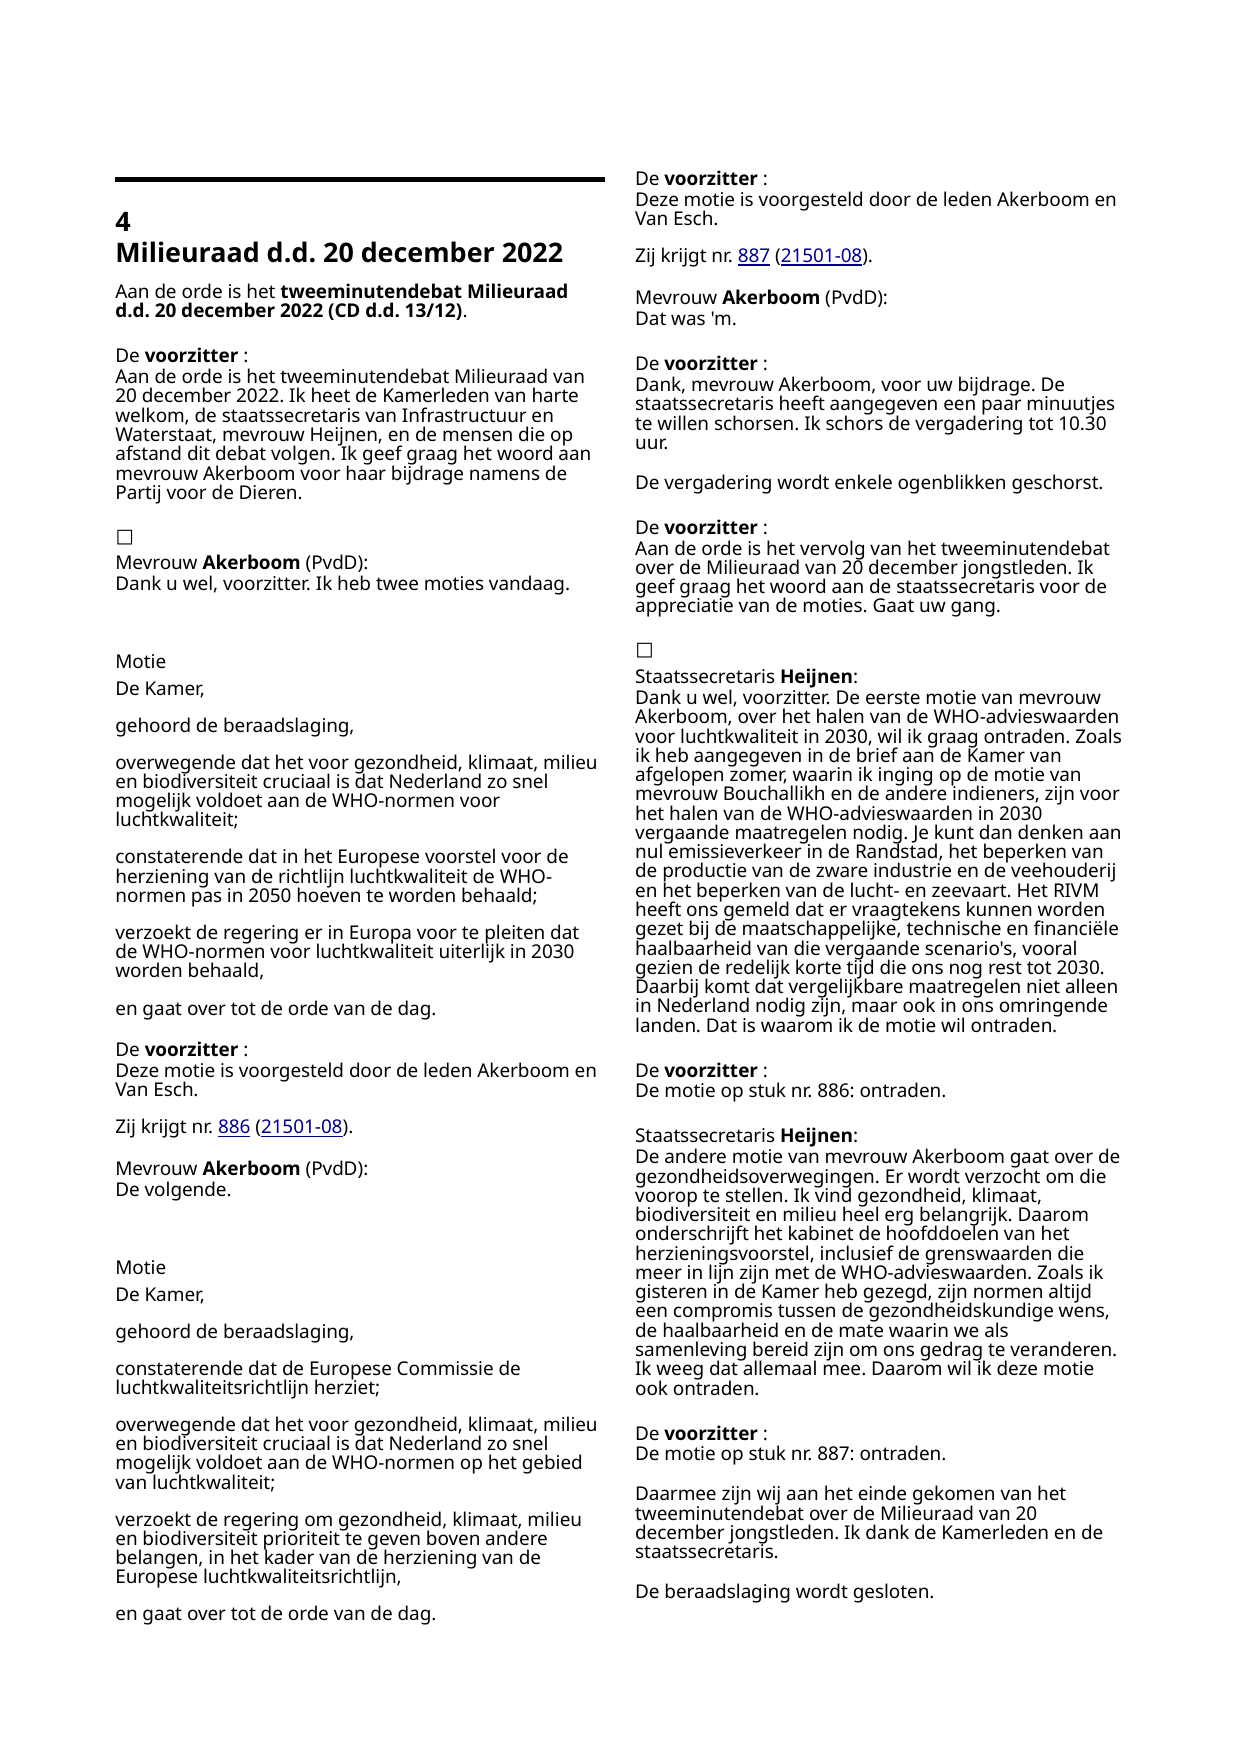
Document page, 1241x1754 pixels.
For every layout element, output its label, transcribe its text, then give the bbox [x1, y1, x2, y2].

text Staatssecretaris Heijnen: [635, 1123, 1125, 1148]
text De volgende. [115, 1181, 605, 1201]
text Staatssecretaris Heijnen: [635, 663, 1125, 689]
text De voorzitter : [115, 342, 605, 368]
text Aan de orde is het vervolg van het tweeminutendebat over de Milieuraad van 20 december jongstleden. Ik geef graag het woord aan de staatssecretaris voor de appreciatie van de moties. Gaat uw gang. [635, 540, 1125, 617]
text De beraadslaging wordt gesloten. [635, 1583, 1125, 1603]
text De Kamer, [115, 680, 605, 699]
text constaterende dat in het Europese voorstel voor de herziening van de richtlijn luchtkwaliteit de WHO-normen pas in 2050 hoeven te worden behaald; [115, 848, 605, 906]
text Mevrouw Akerboom (PvdD): [115, 549, 605, 575]
text De voorzitter : [635, 350, 1125, 376]
text Zij krijgt nr. 887 (21501-08). [635, 247, 1125, 267]
text Motie [115, 648, 605, 674]
text De motie op stuk nr. 887: ontraden. [635, 1445, 1125, 1465]
text overwegende dat het voor gezondheid, klimaat, milieu en biodiversiteit cruciaal is dat Nederland zo snel mogelijk voldoet aan de WHO-normen voor luchtkwaliteit; [115, 754, 605, 831]
text en gaat over tot de orde van de dag. [115, 1605, 605, 1625]
text Mevrouw Akerboom (PvdD): [635, 284, 1125, 310]
text De voorzitter : [635, 1420, 1125, 1445]
text 4 [115, 203, 605, 239]
text verzoekt de regering om gezondheid, klimaat, milieu en biodiversiteit prioriteit te geven boven andere belangen, in het kader van de herziening van de Europese luchtkwaliteitsrichtlijn, [115, 1511, 605, 1588]
text ⬜ [635, 638, 1125, 663]
text constaterende dat de Europese Commissie de luchtkwaliteitsrichtlijn herziet; [115, 1359, 605, 1398]
text De voorzitter : [635, 165, 1125, 191]
text overwegende dat het voor gezondheid, klimaat, milieu en biodiversiteit cruciaal is dat Nederland zo snel mogelijk voldoet aan de WHO-normen op het gebied van luchtkwaliteit; [115, 1416, 605, 1493]
text De Kamer, [115, 1286, 605, 1305]
text Mevrouw Akerboom (PvdD): [115, 1156, 605, 1181]
text Zij krijgt nr. 886 (21501-08). [115, 1118, 605, 1138]
text Dank u wel, voorzitter. De eerste motie van mevrouw Akerboom, over het halen van de WHO-advieswaarden voor luchtkwaliteit in 2030, wil ik graag ontraden. Zoals ik heb aangegeven in de brief aan de Kamer van afgelopen zomer, waarin ik inging op de motie van mevrouw Bouchallikh en de andere indieners, zijn voor het halen van de WHO-advieswaarden in 2030 vergaande maatregelen nodig. Je kunt dan denken aan nul emissieverkeer in de Randstad, het beperken van de productie van de zware industrie en de veehouderij en het beperken van de lucht- en zeevaart. Het RIVM heeft ons gemeld dat er vraagtekens kunnen worden gezet bij de maatschappelijke, technische en financiële haalbaarheid van die vergaande scenario's, vooral gezien de redelijk korte tijd die ons nog rest tot 2030. Daarbij komt dat vergelijkbare maatregelen niet alleen in Nederland nodig zijn, maar ook in ons omringende landen. Dat is waarom ik de motie wil ontraden. [635, 689, 1125, 1036]
text Dat was 'm. [635, 310, 1125, 329]
text gehoord de beraadslaging, [115, 717, 605, 736]
text De andere motie van mevrouw Akerboom gaat over de gezondheidsoverwegingen. Er wordt verzocht om die voorop te stellen. Ik vind gezondheid, klimaat, biodiversiteit en milieu heel erg belangrijk. Daarom onderschrijft het kabinet de hoofddoelen van het herzieningsvoorstel, inclusief de grenswaarden die meer in lijn zijn met de WHO-advieswaarden. Zoals ik gisteren in de Kamer heb gezegd, zijn normen altijd een compromis tussen de gezondheidskundige wens, de haalbaarheid en de mate waarin we als samenleving bereid zijn om ons gedrag te veranderen. Ik weeg dat allemaal mee. Daarom wil ik deze motie ook ontraden. [635, 1148, 1125, 1399]
text en gaat over tot de orde van de dag. [115, 999, 605, 1019]
text Aan de orde is het tweeminutendebat Milieuraad d.d. 20 december 2022 (CD d.d. 13/12). [115, 283, 605, 322]
text Daarmee zijn wij aan het einde gekomen van het tweeminutendebat over de Milieuraad van 20 december jongstleden. Ik dank de Kamerleden en de staatssecretaris. [635, 1485, 1125, 1562]
text Dank u wel, voorzitter. Ik heb twee moties vandaag. [115, 575, 605, 594]
text De voorzitter : [115, 1036, 605, 1062]
text Deze motie is voorgesteld door de leden Akerboom en Van Esch. [635, 191, 1125, 229]
text Deze motie is voorgesteld door de leden Akerboom en Van Esch. [115, 1062, 605, 1101]
text De voorzitter : [635, 1057, 1125, 1082]
text ⬜ [115, 524, 605, 549]
text verzoekt de regering er in Europa voor te pleiten dat de WHO-normen voor luchtkwaliteit uiterlijk in 2030 worden behaald, [115, 924, 605, 982]
text Dank, mevrouw Akerboom, voor uw bijdrage. De staatssecretaris heeft aangegeven een paar minuutjes te willen schorsen. Ik schors de vergadering tot 10.30 uur. [635, 376, 1125, 453]
text De motie op stuk nr. 886: ontraden. [635, 1082, 1125, 1102]
text Motie [115, 1254, 605, 1280]
text gehoord de beraadslaging, [115, 1323, 605, 1342]
text De voorzitter : [635, 514, 1125, 540]
text De vergadering wordt enkele ogenblikken geschorst. [635, 474, 1125, 493]
text Milieuraad d.d. 20 december 2022 [115, 239, 605, 283]
text Aan de orde is het tweeminutendebat Milieuraad van 20 december 2022. Ik heet de Kamerleden van harte welkom, de staatssecretaris van Infrastructuur en Waterstaat, mevrouw Heijnen, en de mensen die op afstand dit debat volgen. Ik geef graag het woord aan mevrouw Akerboom voor haar bijdrage namens de Partij voor de Dieren. [115, 368, 605, 503]
